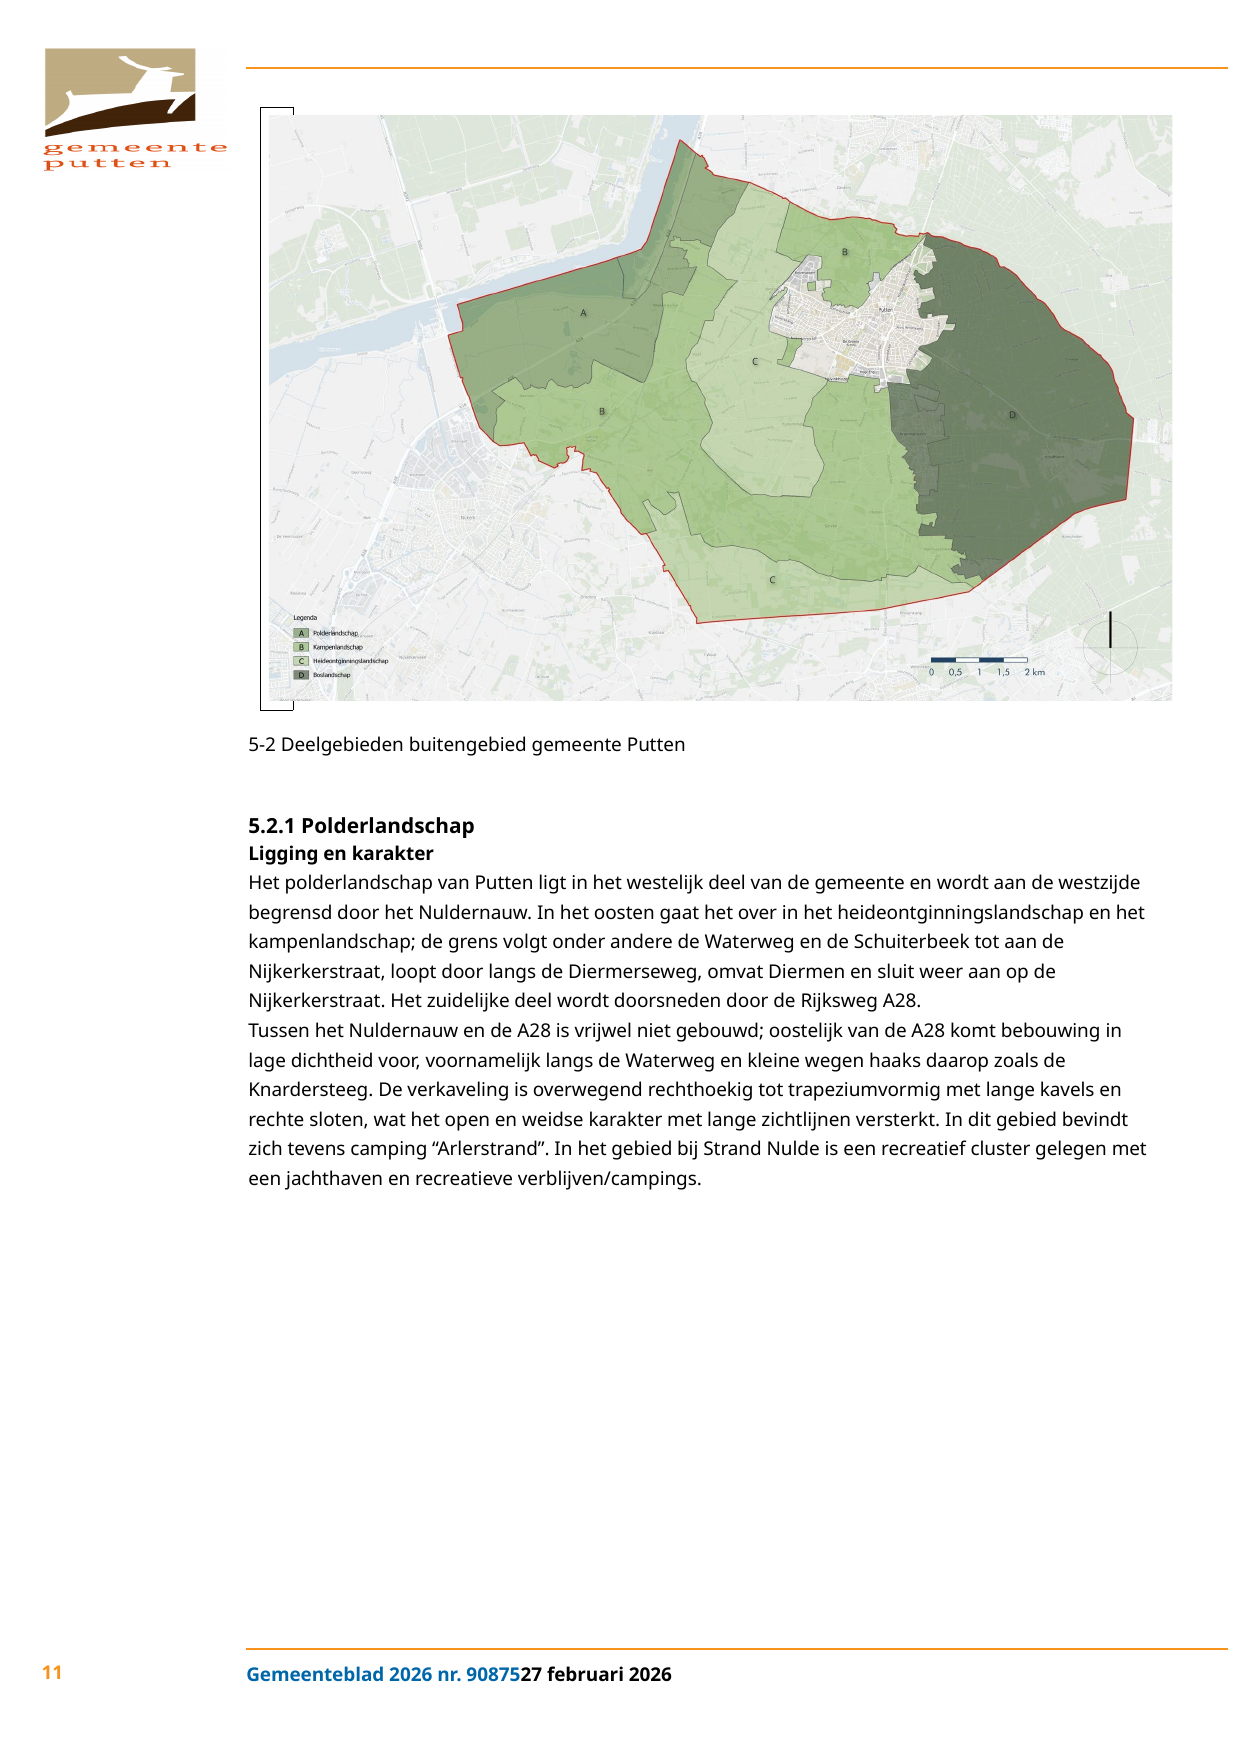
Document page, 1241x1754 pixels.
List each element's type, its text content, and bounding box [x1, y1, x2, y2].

text 5.2.1 Polderlandschap [248, 811, 1152, 840]
text Nijkerkerstraat, loopt door langs de Diermerseweg, omvat Diermen en sluit weer aan op de Nijkerkerstraat. Het zuidelijke deel wordt doorsneden door de Rijksweg A28. [248, 958, 1152, 1013]
text Ligging en karakter [248, 840, 1152, 865]
text Het polderlandschap van Putten ligt in het westelijk deel van de gemeente en wordt aan de westzijde begrensd door het Nuldernauw. In het oosten gaat het over in het heideontginningslandschap en het kampenlandschap; de grens volgt onder andere de Waterweg en de Schuiterbeek tot aan de [248, 869, 1152, 954]
picture [41, 47, 231, 172]
picture [268, 115, 1173, 701]
text Tussen het Nuldernauw en de A28 is vrijwel niet gebouwd; oostelijk van de A28 komt bebouwing in lage dichtheid voor, voornamelijk langs de Waterweg en kleine wegen haaks daarop zoals de Knardersteeg. De verkaveling is overwegend rechthoekig tot trapeziumvormig met lange kavels en rechte sloten, wat het open en weidse karakter met lange zichtlijnen versterkt. In dit gebied bevindt zich tevens camping “Arlerstrand”. In het gebied bij Strand Nulde is een recreatief cluster gelegen met een jachthaven en recreatieve verblijven/campings. [248, 1017, 1152, 1191]
text 5-2 Deelgebieden buitengebied gemeente Putten [248, 731, 1152, 757]
